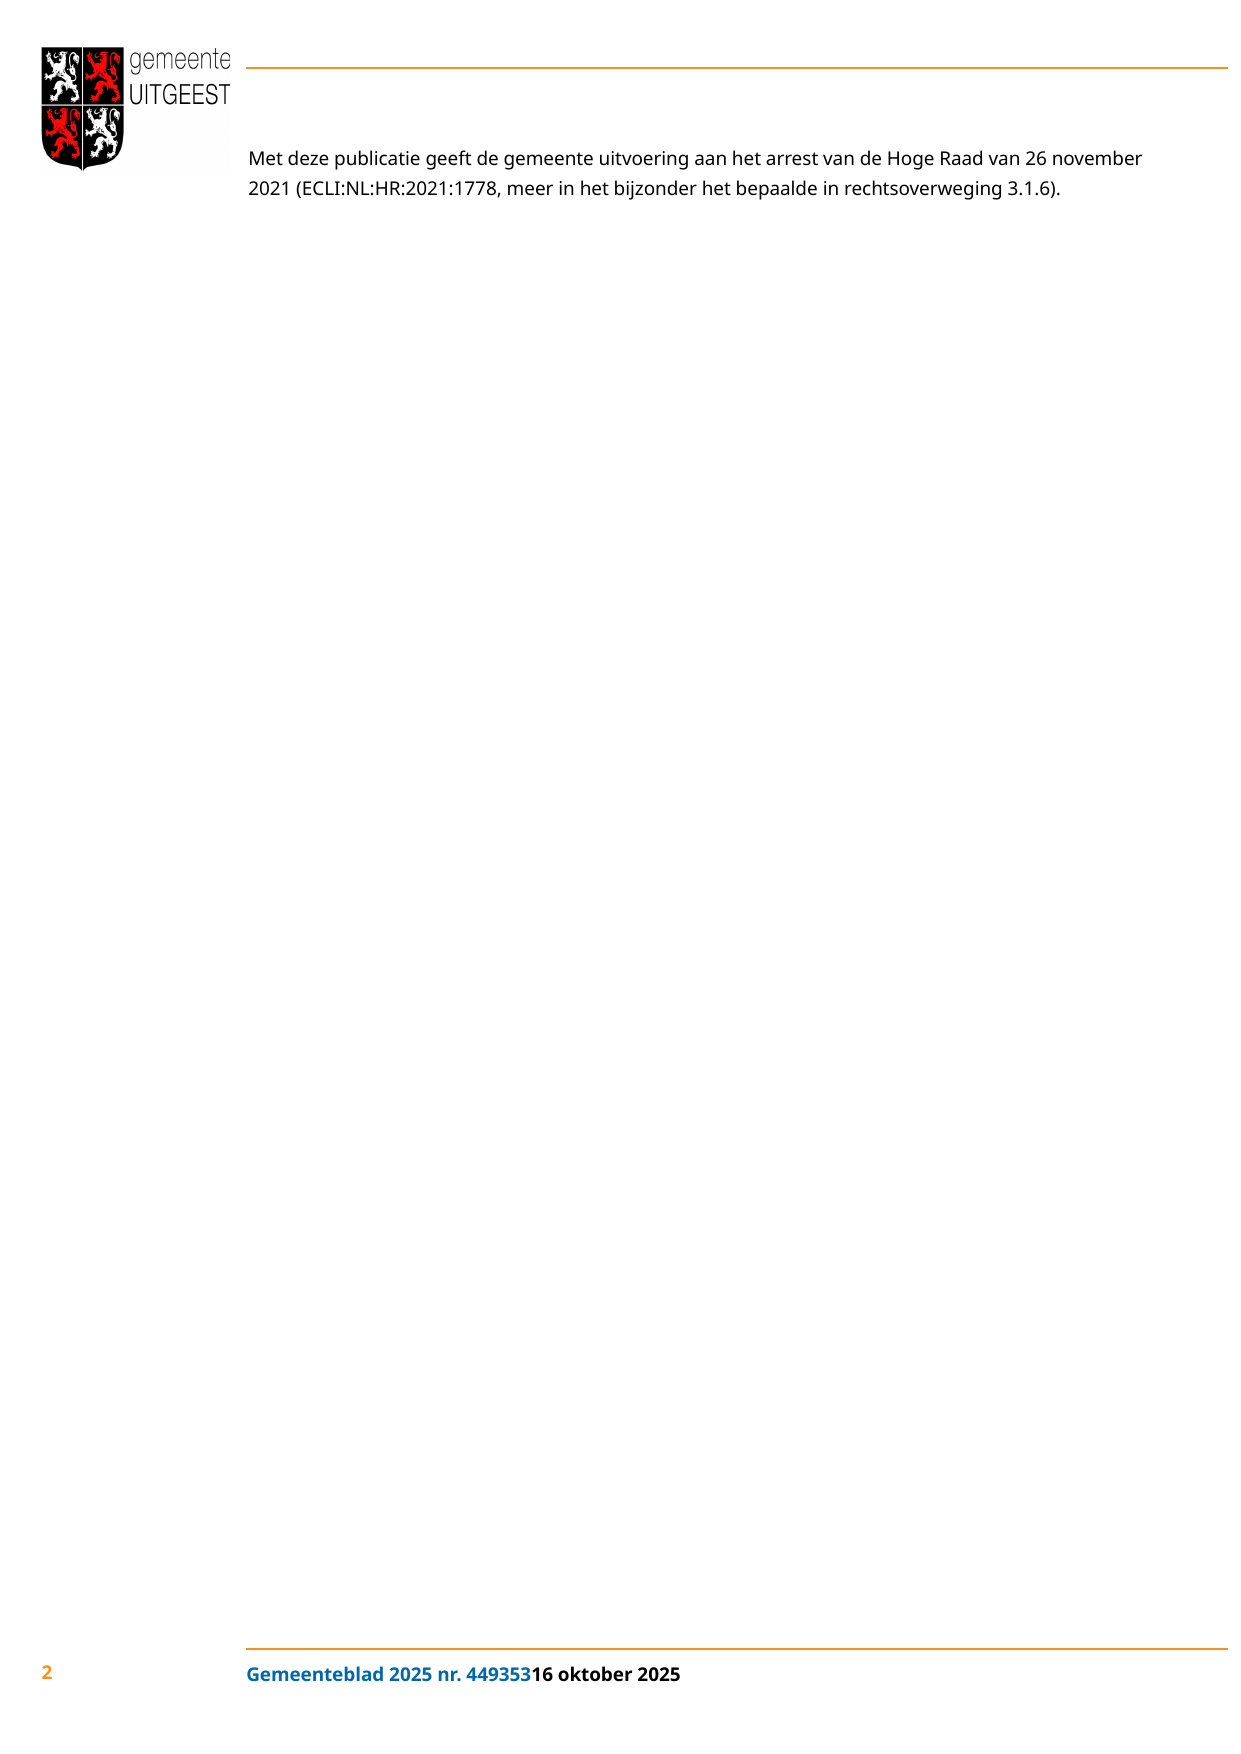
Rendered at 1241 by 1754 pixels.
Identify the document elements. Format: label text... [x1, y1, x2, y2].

text Met deze publicatie geeft de gemeente uitvoering aan het arrest van de Hoge Raad van 26 november 2021 (ECLI:NL:HR:2021:1778, meer in het bijzonder het bepaalde in rechtsoverweging 3.1.6). [248, 145, 1152, 201]
picture [41, 47, 231, 172]
